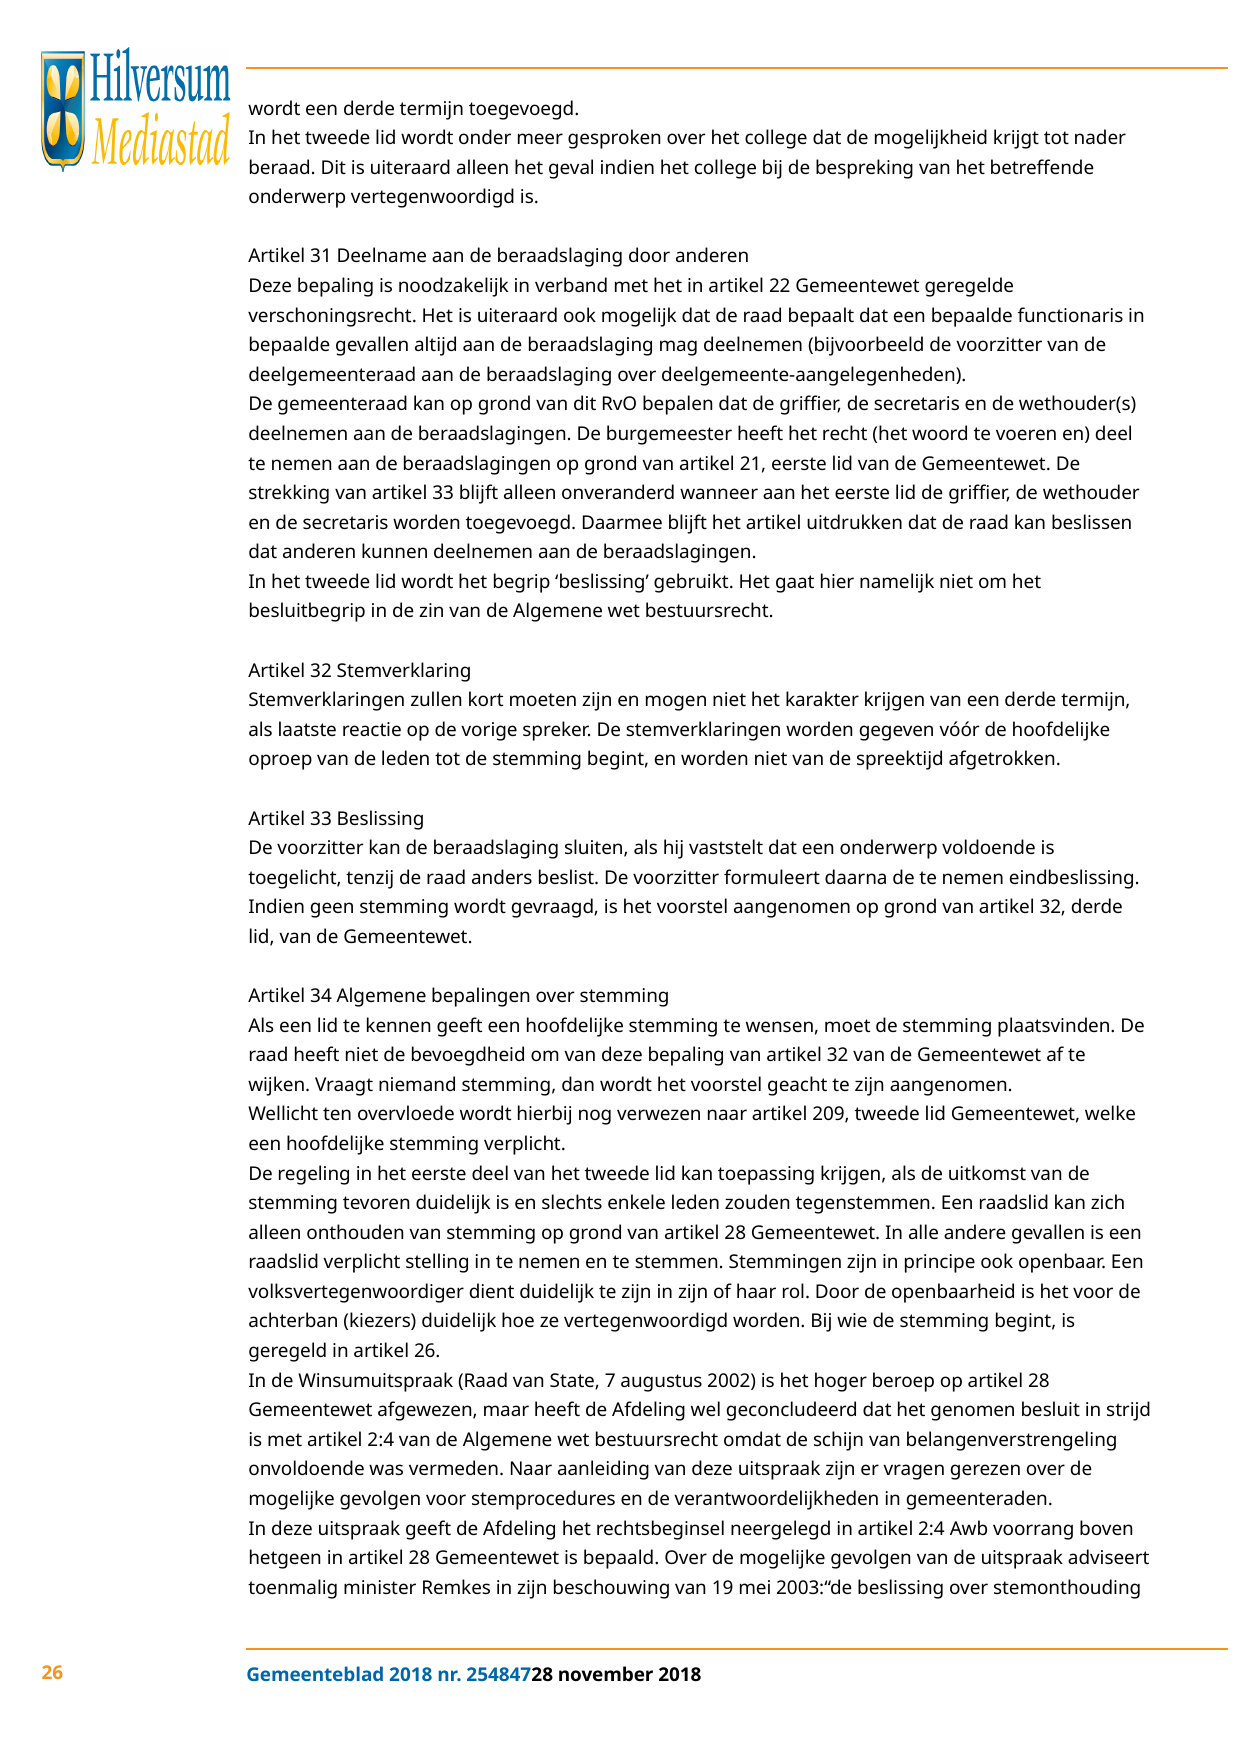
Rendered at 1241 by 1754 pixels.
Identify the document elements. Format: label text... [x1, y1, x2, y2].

text Als een lid te kennen geeft een hoofdelijke stemming te wensen, moet de stemming plaatsvinden. De raad heeft niet de bevoegdheid om van deze bepaling van artikel 32 van de Gemeentewet af te wijken. Vraagt niemand stemming, dan wordt het voorstel geacht te zijn aangenomen. [248, 1012, 1152, 1097]
text De voorzitter kan de beraadslaging sluiten, als hij vaststelt dat een onderwerp voldoende is toegelicht, tenzij de raad anders beslist. De voorzitter formuleert daarna de te nemen eindbeslissing. Indien geen stemming wordt gevraagd, is het voorstel aangenomen op grond van artikel 32, derde lid, van de Gemeentewet. [248, 834, 1152, 949]
text In het tweede lid wordt onder meer gesproken over het college dat de mogelijkheid krijgt tot nader beraad. Dit is uiteraard alleen het geval indien het college bij de bespreking van het betreffende onderwerp vertegenwoordigd is. [248, 124, 1152, 209]
text Artikel 31 Deelname aan de beraadslaging door anderen [248, 243, 1152, 268]
text wordt een derde termijn toegevoegd. [248, 95, 1152, 121]
text In de Winsumuitspraak (Raad van State, 7 augustus 2002) is het hoger beroep op artikel 28 Gemeentewet afgewezen, maar heeft de Afdeling wel geconcludeerd dat het genomen besluit in strijd is met artikel 2:4 van de Algemene wet bestuursrecht omdat de schijn van belangenverstrengeling onvoldoende was vermeden. Naar aanleiding van deze uitspraak zijn er vragen gerezen over de mogelijke gevolgen voor stemprocedures en de verantwoordelijkheden in gemeenteraden. [248, 1367, 1152, 1511]
text In het tweede lid wordt het begrip ‘beslissing’ gebruikt. Het gaat hier namelijk niet om het besluitbegrip in de zin van de Algemene wet bestuursrecht. [248, 568, 1152, 623]
text De regeling in het eerste deel van het tweede lid kan toepassing krijgen, als de uitkomst van de stemming tevoren duidelijk is en slechts enkele leden zouden tegenstemmen. Een raadslid kan zich alleen onthouden van stemming op grond van artikel 28 Gemeentewet. In alle andere gevallen is een raadslid verplicht stelling in te nemen en te stemmen. Stemmingen zijn in principe ook openbaar. Een volksvertegenwoordiger dient duidelijk te zijn in zijn of haar rol. Door de openbaarheid is het voor de achterban (kiezers) duidelijk hoe ze vertegenwoordigd worden. Bij wie de stemming begint, is geregeld in artikel 26. [248, 1160, 1152, 1363]
text Deze bepaling is noodzakelijk in verband met het in artikel 22 Gemeentewet geregelde verschoningsrecht. Het is uiteraard ook mogelijk dat de raad bepaalt dat een bepaalde functionaris in bepaalde gevallen altijd aan de beraadslaging mag deelnemen (bijvoorbeeld de voorzitter van de deelgemeenteraad aan de beraadslaging over deelgemeente-aangelegenheden). [248, 272, 1152, 387]
text Wellicht ten overvloede wordt hierbij nog verwezen naar artikel 209, tweede lid Gemeentewet, welke een hoofdelijke stemming verplicht. [248, 1101, 1152, 1156]
text Artikel 32 Stemverklaring [248, 657, 1152, 683]
text Stemverklaringen zullen kort moeten zijn en mogen niet het karakter krijgen van een derde termijn, als laatste reactie op de vorige spreker. De stemverklaringen worden gegeven vóór de hoofdelijke oproep van de leden tot de stemming begint, en worden niet van de spreektijd afgetrokken. [248, 686, 1152, 771]
picture [41, 47, 231, 172]
text Artikel 34 Algemene bepalingen over stemming [248, 982, 1152, 1008]
text Artikel 33 Beslissing [248, 805, 1152, 831]
text De gemeenteraad kan op grond van dit RvO bepalen dat de griffier, de secretaris en de wethouder(s) deelnemen aan de beraadslagingen. De burgemeester heeft het recht (het woord te voeren en) deel te nemen aan de beraadslagingen op grond van artikel 21, eerste lid van de Gemeentewet. De strekking van artikel 33 blijft alleen onveranderd wanneer aan het eerste lid de griffier, de wethouder en de secretaris worden toegevoegd. Daarmee blijft het artikel uitdrukken dat de raad kan beslissen dat anderen kunnen deelnemen aan de beraadslagingen. [248, 391, 1152, 564]
text In deze uitspraak geeft de Afdeling het rechtsbeginsel neergelegd in artikel 2:4 Awb voorrang boven hetgeen in artikel 28 Gemeentewet is bepaald. Over de mogelijke gevolgen van de uitspraak adviseert toenmalig minister Remkes in zijn beschouwing van 19 mei 2003:“de beslissing over stemonthouding [248, 1515, 1152, 1600]
